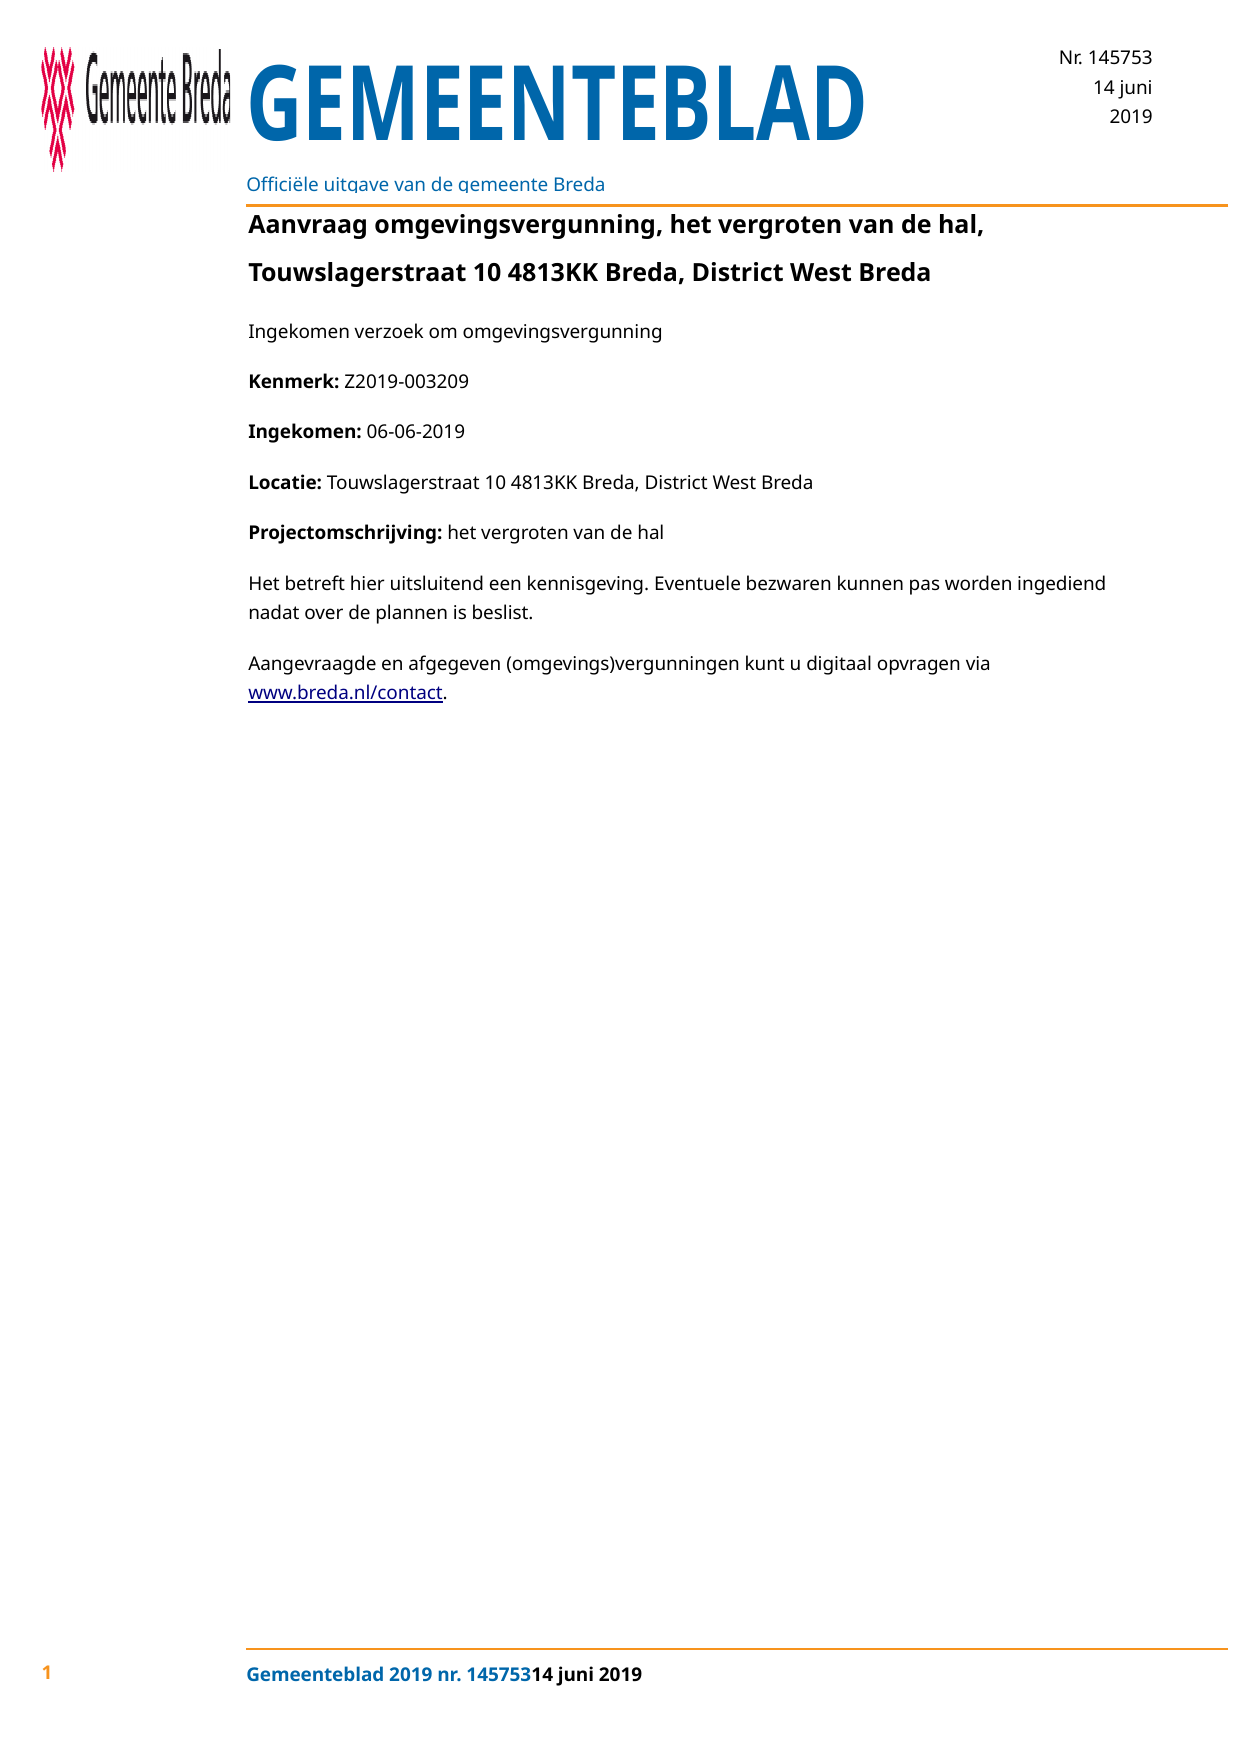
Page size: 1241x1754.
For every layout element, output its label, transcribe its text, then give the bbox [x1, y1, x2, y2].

text Kenmerk: Z2019-003209 [248, 368, 1152, 394]
text Ingekomen verzoek om omgevingsvergunning [248, 318, 1152, 344]
text Ingekomen: 06-06-2019 [248, 419, 1152, 444]
text Het betreft hier uitsluitend een kennisgeving. Eventuele bezwaren kunnen pas worden ingediend nadat over de plannen is beslist. [248, 570, 1152, 625]
text Aangevraagde en afgegeven (omgevings)vergunningen kunt u digitaal opvragen via www.breda.nl/contact. [248, 650, 1152, 705]
text Projectomschrijving: het vergroten van de hal [248, 519, 1152, 545]
picture [41, 47, 231, 172]
text Locatie: Touwslagerstraat 10 4813KK Breda, District West Breda [248, 469, 1152, 495]
text Aanvraag omgevingsvergunning, het vergroten van de hal, Touwslagerstraat 10 4813KK Breda, District West Breda [248, 207, 1152, 288]
